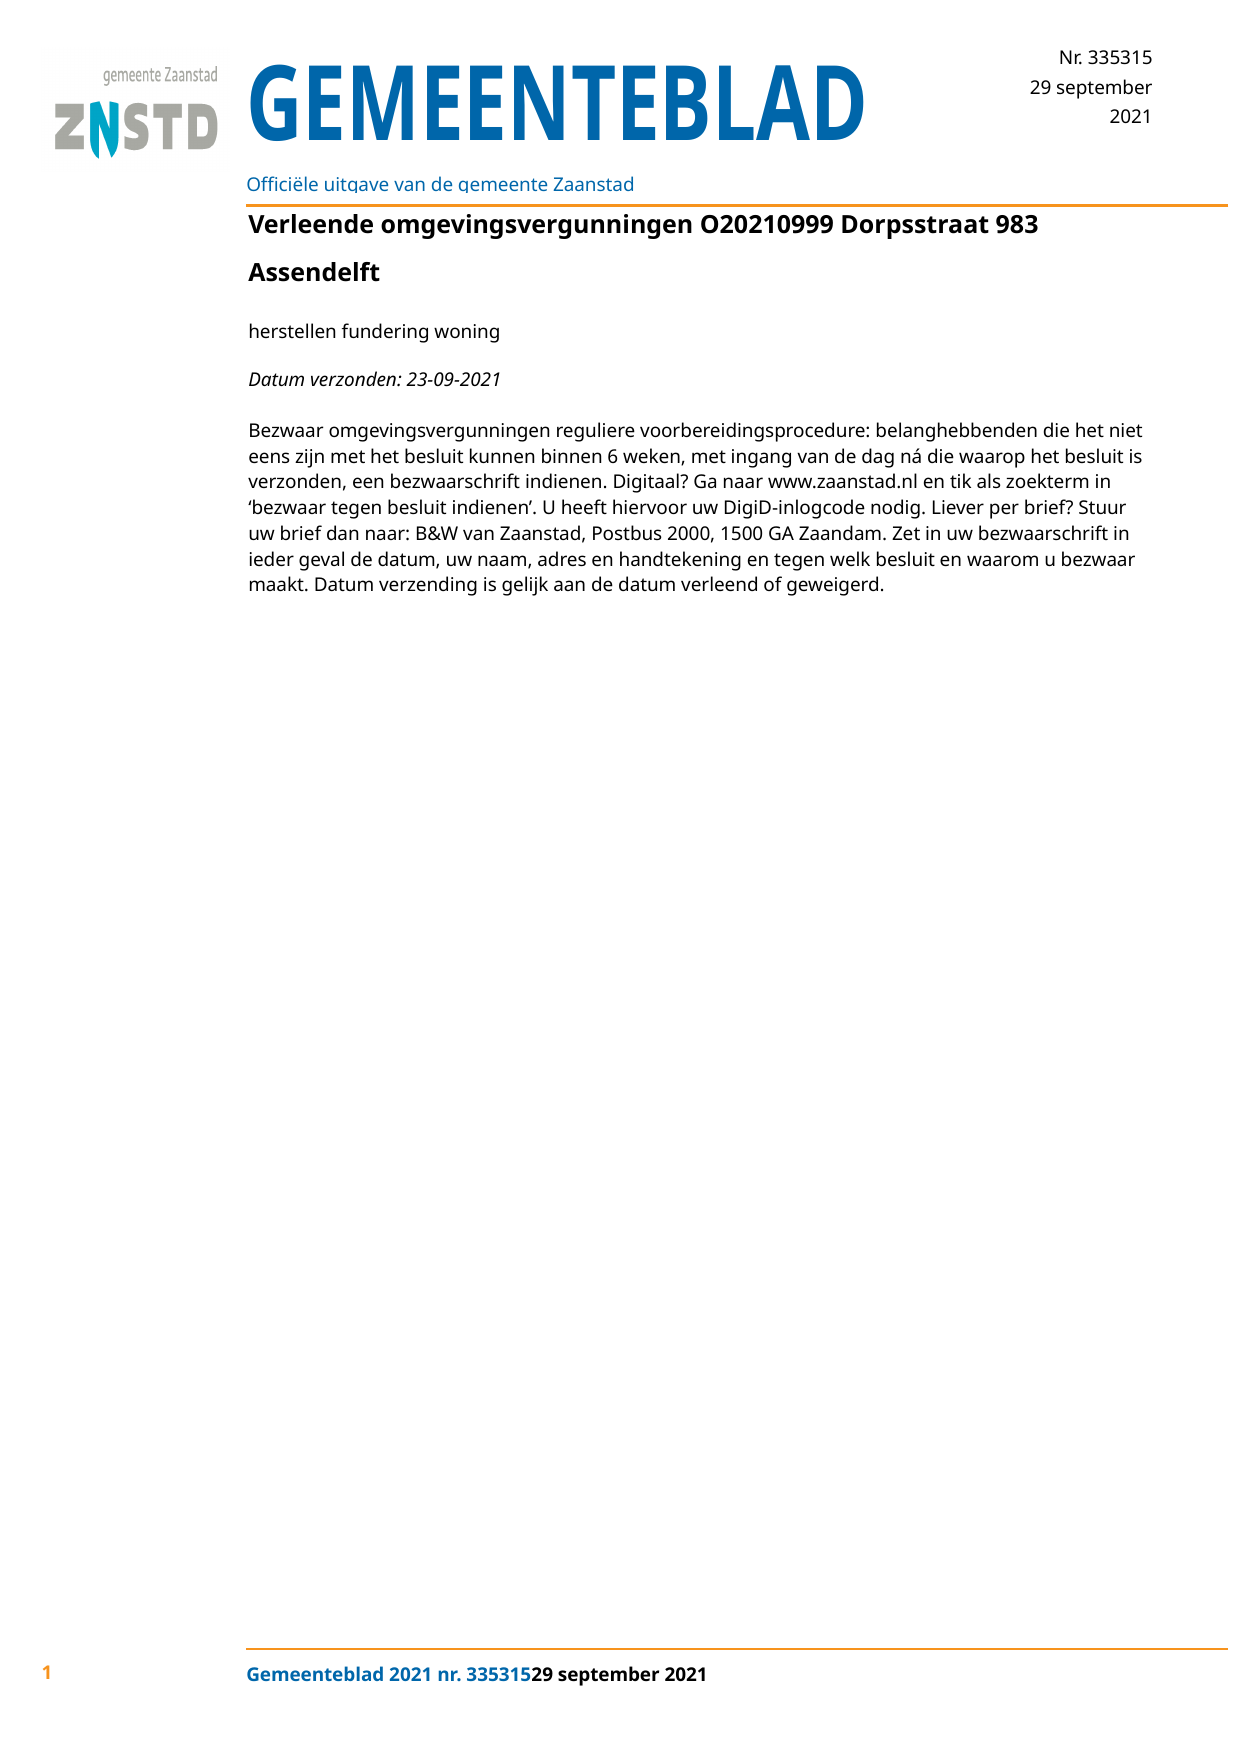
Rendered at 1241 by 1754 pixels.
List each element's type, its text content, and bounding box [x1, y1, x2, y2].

text Verleende omgevingsvergunningen O20210999 Dorpsstraat 983 Assendelft [248, 207, 1152, 288]
text herstellen fundering woning [248, 318, 1152, 344]
picture [41, 47, 231, 172]
text Bezwaar omgevingsvergunningen reguliere voorbereidingsprocedure: belanghebbenden die het niet eens zijn met het besluit kunnen binnen 6 weken, met ingang van de dag ná die waarop het besluit is verzonden, een bezwaarschrift indienen. Digitaal? Ga naar www.zaanstad.nl en tik als zoekterm in ‘bezwaar tegen besluit indienen’. U heeft hiervoor uw DigiD-inlogcode nodig. Liever per brief? Stuur uw brief dan naar: B&W van Zaanstad, Postbus 2000, 1500 GA Zaandam. Zet in uw bezwaarschrift in ieder geval de datum, uw naam, adres en handtekening en tegen welk besluit en waarom u bezwaar maakt. Datum verzending is gelijk aan de datum verleend of geweigerd. [248, 417, 1152, 597]
text Datum verzonden: 23-09-2021 [248, 366, 1152, 391]
